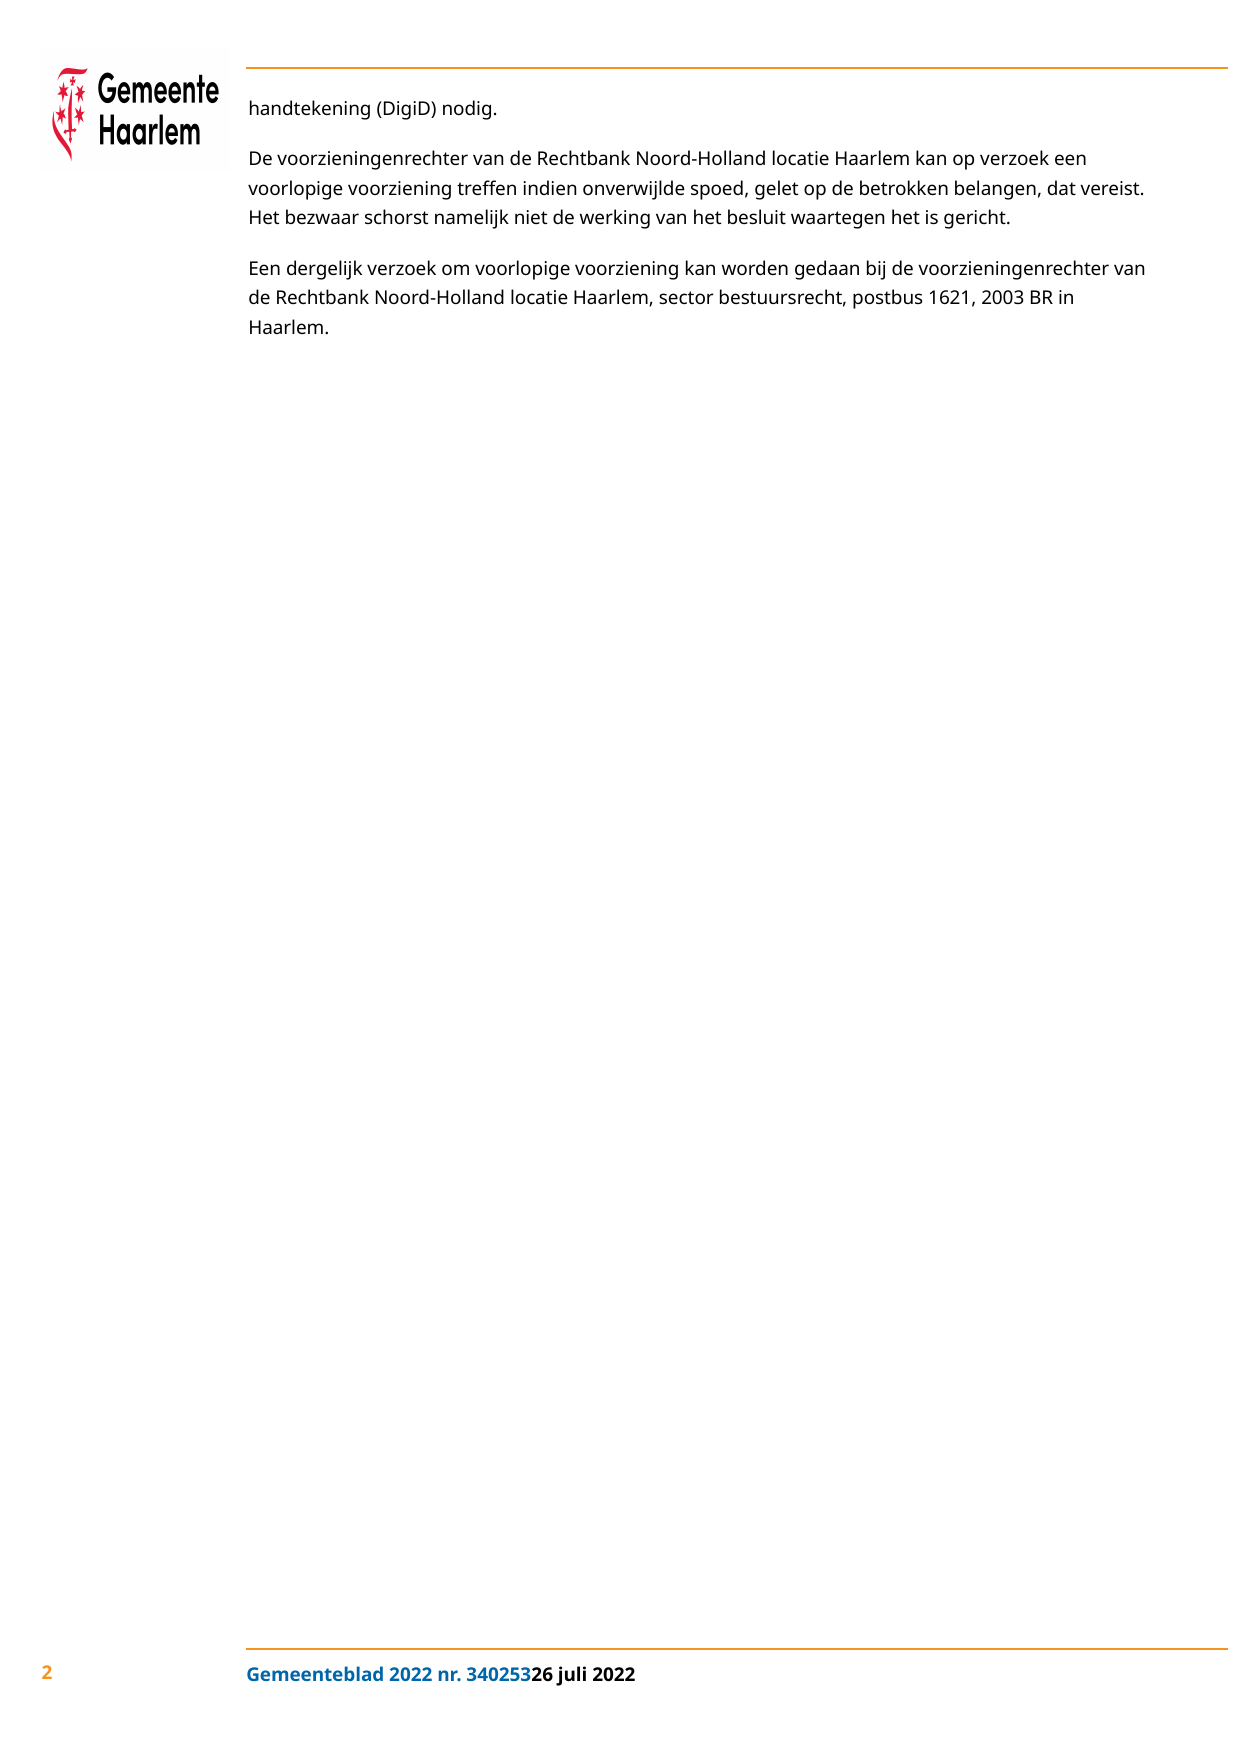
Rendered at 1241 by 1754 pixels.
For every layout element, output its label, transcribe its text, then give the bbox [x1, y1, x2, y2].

picture [41, 47, 231, 172]
text De voorzieningenrechter van de Rechtbank Noord-Holland locatie Haarlem kan op verzoek een voorlopige voorziening treffen indien onverwijlde spoed, gelet op de betrokken belangen, dat vereist. Het bezwaar schorst namelijk niet de werking van het besluit waartegen het is gericht. [248, 145, 1152, 230]
text handtekening (DigiD) nodig. [248, 95, 1152, 121]
text Een dergelijk verzoek om voorlopige voorziening kan worden gedaan bij de voorzieningenrechter van de Rechtbank Noord-Holland locatie Haarlem, sector bestuursrecht, postbus 1621, 2003 BR in Haarlem. [248, 255, 1152, 340]
